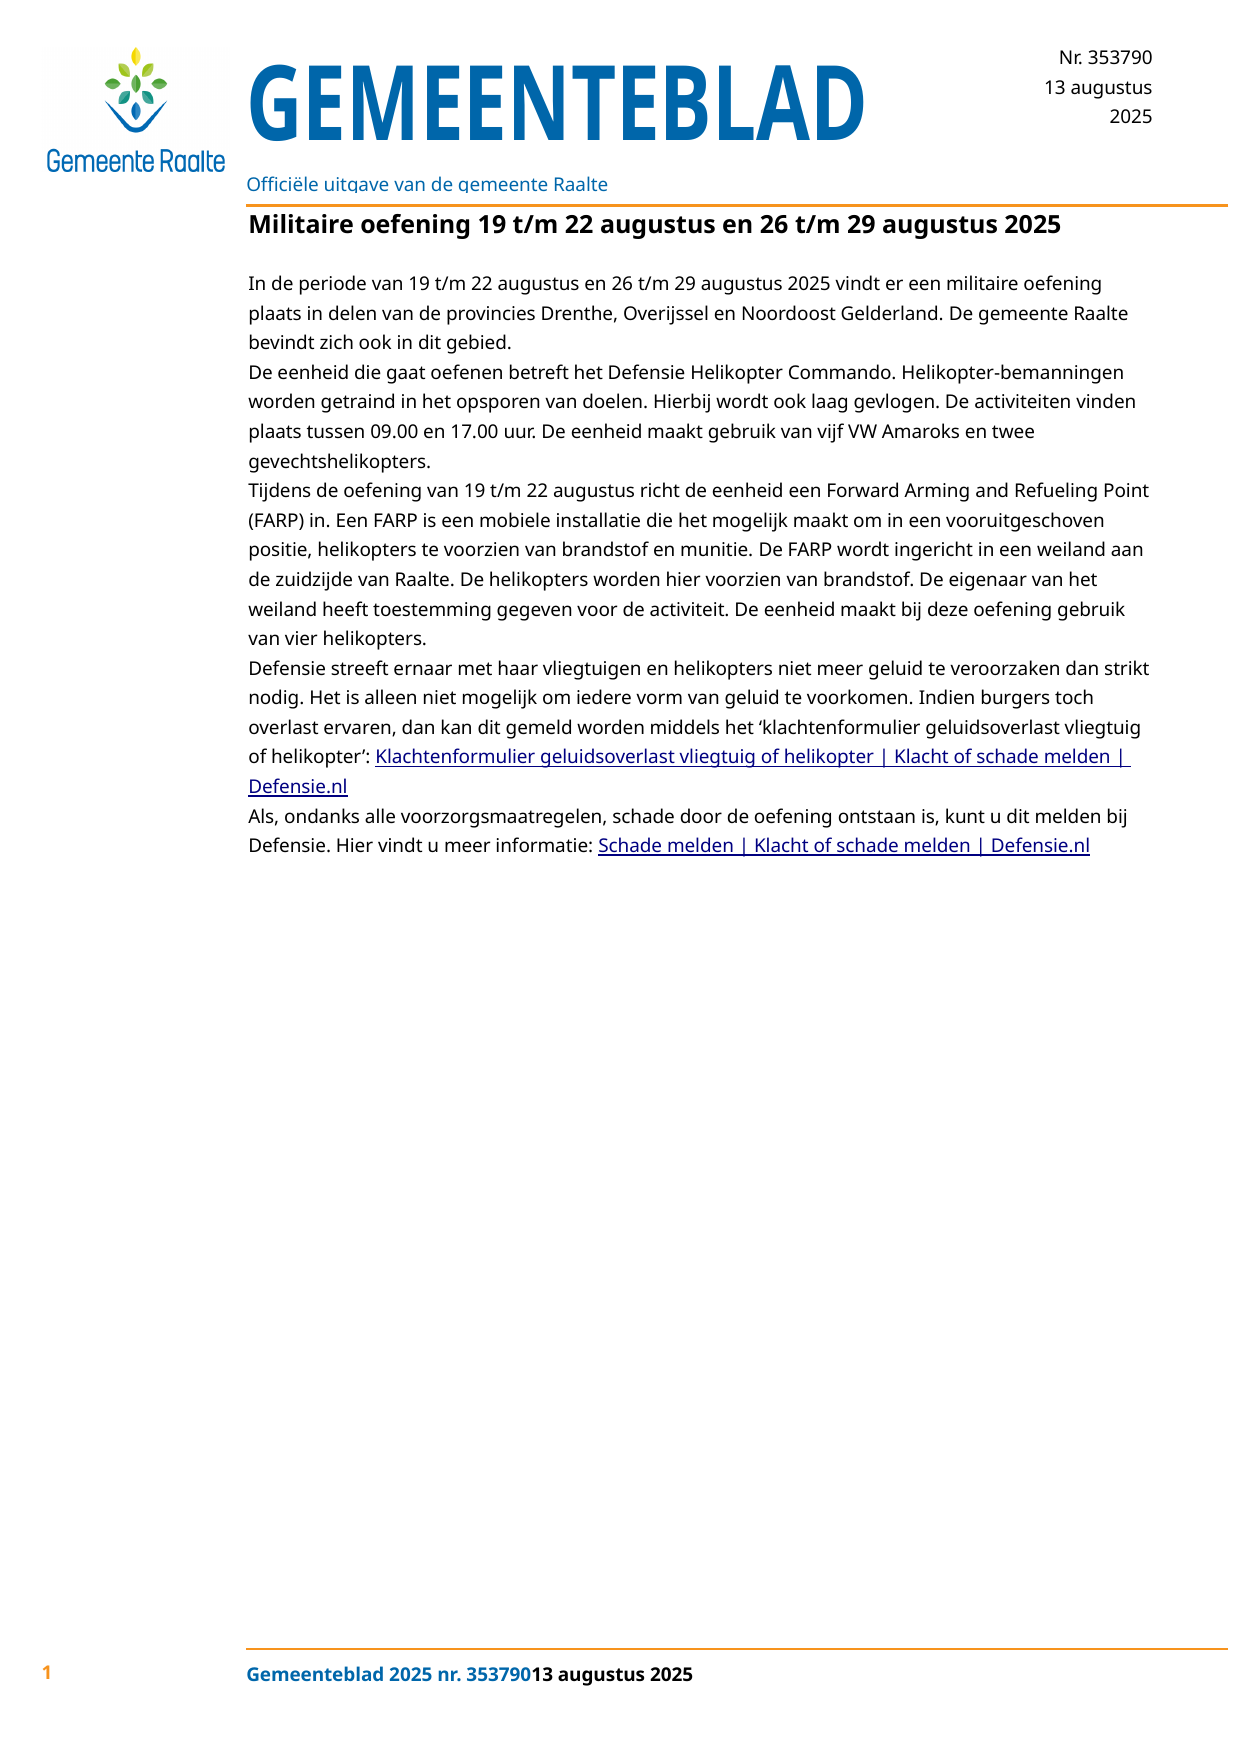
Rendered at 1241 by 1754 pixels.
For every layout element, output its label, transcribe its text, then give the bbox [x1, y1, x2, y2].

text Militaire oefening 19 t/m 22 augustus en 26 t/m 29 augustus 2025 [248, 207, 1152, 241]
picture [41, 47, 231, 172]
text In de periode van 19 t/m 22 augustus en 26 t/m 29 augustus 2025 vindt er een militaire oefening plaats in delen van de provincies Drenthe, Overijssel en Noordoost Gelderland. De gemeente Raalte bevindt zich ook in dit gebied. [248, 270, 1152, 355]
text Defensie streeft ernaar met haar vliegtuigen en helikopters niet meer geluid te veroorzaken dan strikt nodig. Het is alleen niet mogelijk om iedere vorm van geluid te voorkomen. Indien burgers toch overlast ervaren, dan kan dit gemeld worden middels het ‘klachtenformulier geluidsoverlast vliegtuig of helikopter’: Klachtenformulier geluidsoverlast vliegtuig of helikopter | Klacht of schade melden | Defensie.nl [248, 655, 1152, 799]
text Als, ondanks alle voorzorgsmaatregelen, schade door de oefening ontstaan is, kunt u dit melden bij Defensie. Hier vindt u meer informatie: Schade melden | Klacht of schade melden | Defensie.nl [248, 803, 1152, 858]
text De eenheid die gaat oefenen betreft het Defensie Helikopter Commando. Helikopter-bemanningen worden getraind in het opsporen van doelen. Hierbij wordt ook laag gevlogen. De activiteiten vinden plaats tussen 09.00 en 17.00 uur. De eenheid maakt gebruik van vijf VW Amaroks en twee gevechtshelikopters. [248, 359, 1152, 473]
text Tijdens de oefening van 19 t/m 22 augustus richt de eenheid een Forward Arming and Refueling Point (FARP) in. Een FARP is een mobiele installatie die het mogelijk maakt om in een vooruitgeschoven positie, helikopters te voorzien van brandstof en munitie. De FARP wordt ingericht in een weiland aan de zuidzijde van Raalte. De helikopters worden hier voorzien van brandstof. De eigenaar van het weiland heeft toestemming gegeven voor de activiteit. De eenheid maakt bij deze oefening gebruik van vier helikopters. [248, 477, 1152, 651]
